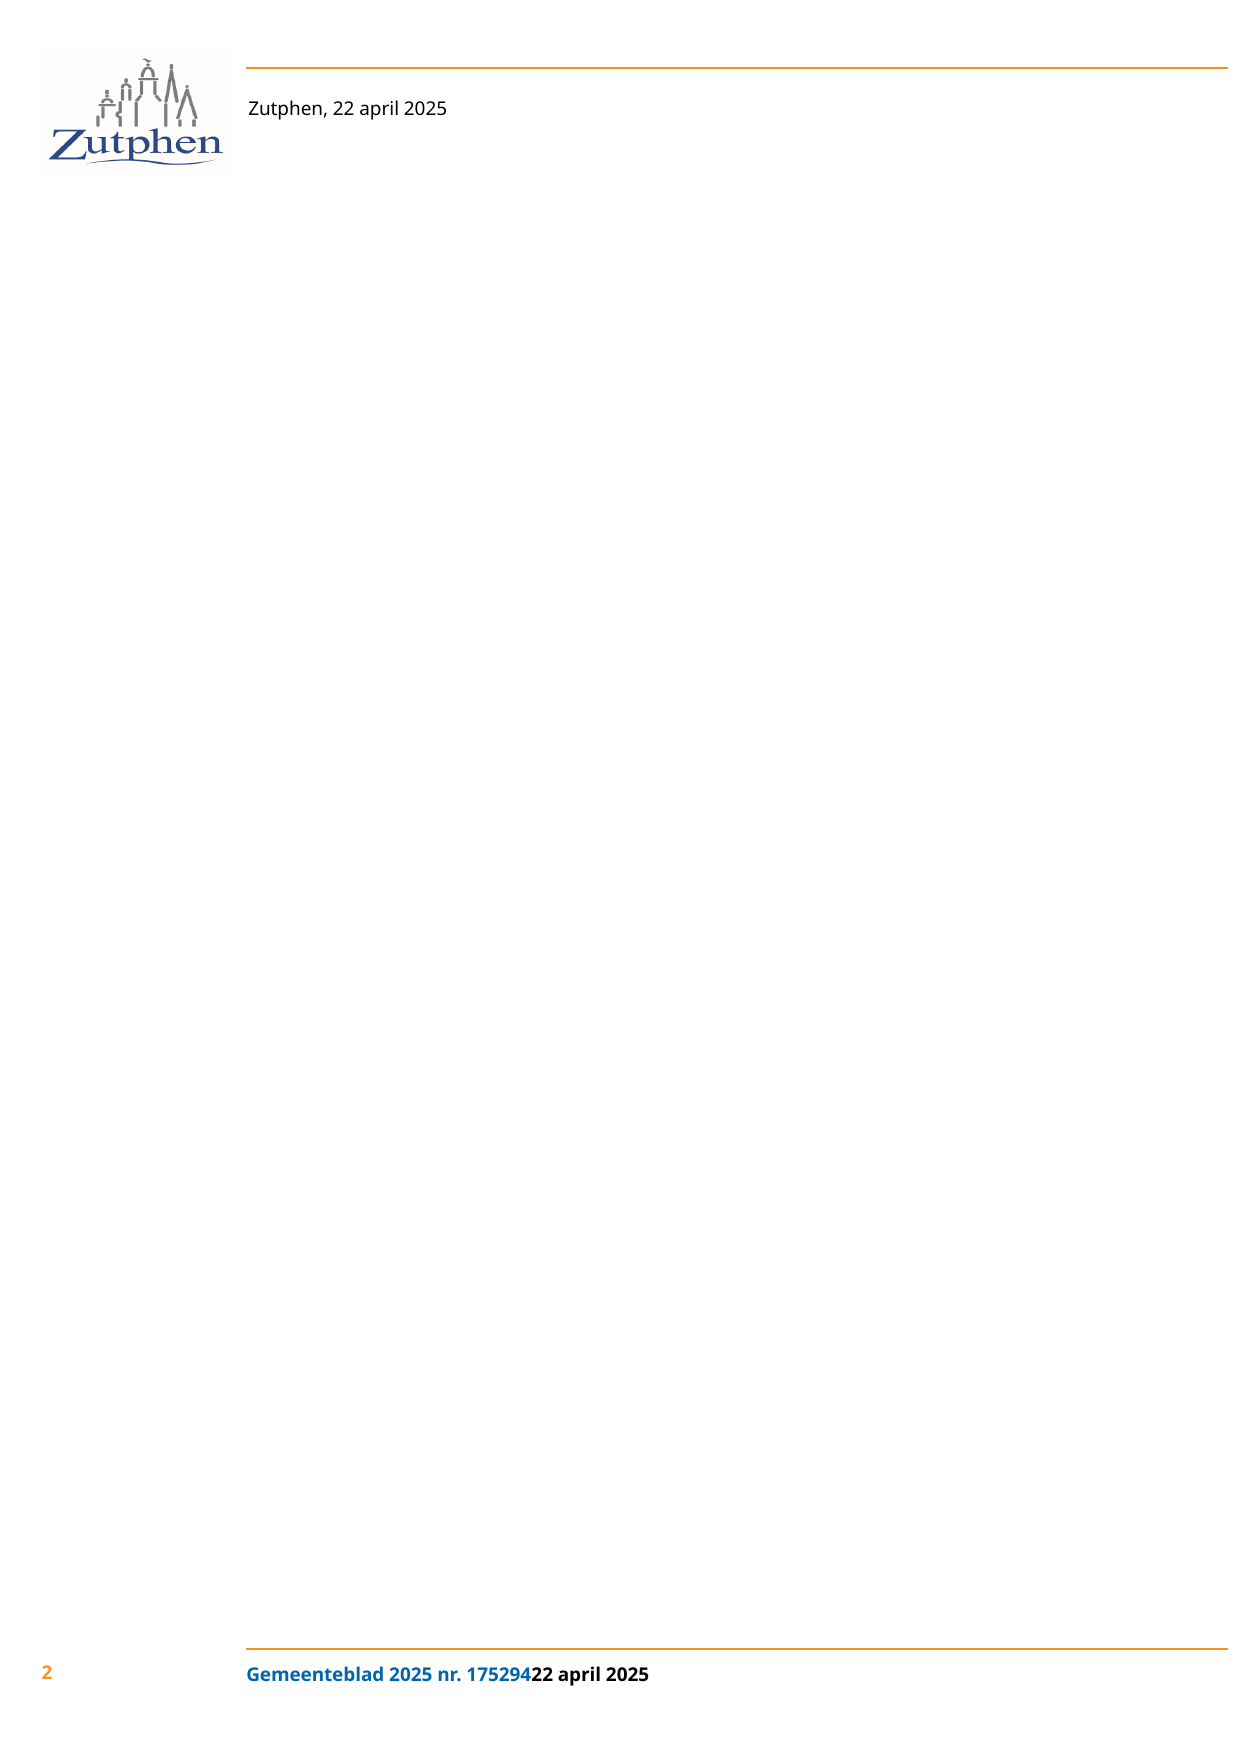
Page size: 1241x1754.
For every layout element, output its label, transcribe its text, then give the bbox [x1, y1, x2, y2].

text Zutphen, 22 april 2025 [248, 95, 1152, 121]
picture [41, 47, 231, 172]
